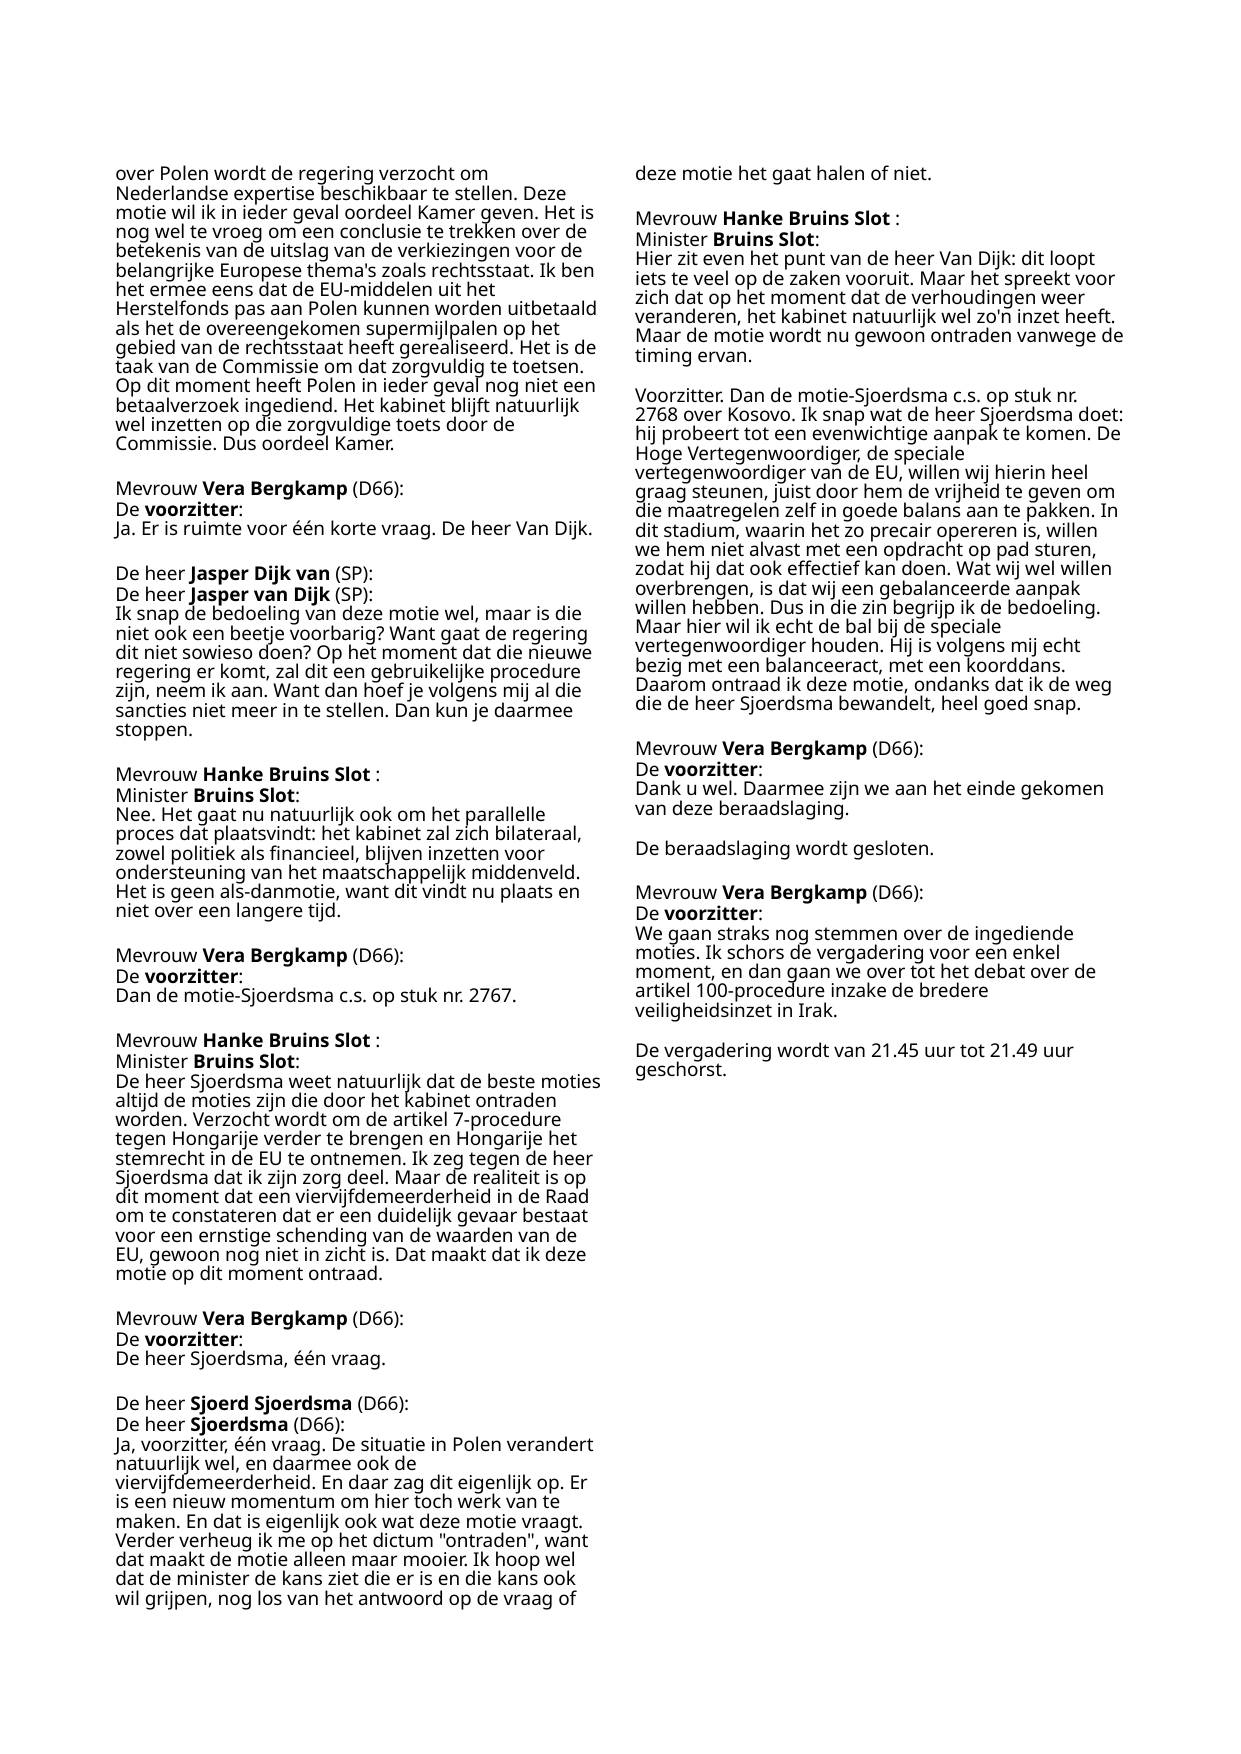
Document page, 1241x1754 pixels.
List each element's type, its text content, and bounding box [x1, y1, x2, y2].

text Voorzitter. Dan de motie-Sjoerdsma c.s. op stuk nr. 2768 over Kosovo. Ik snap wat de heer Sjoerdsma doet: hij probeert tot een evenwichtige aanpak te komen. De Hoge Vertegenwoordiger, de speciale vertegenwoordiger van de EU, willen wij hierin heel graag steunen, juist door hem de vrijheid te geven om die maatregelen zelf in goede balans aan te pakken. In dit stadium, waarin het zo precair opereren is, willen we hem niet alvast met een opdracht op pad sturen, zodat hij dat ook effectief kan doen. Wat wij wel willen overbrengen, is dat wij een gebalanceerde aanpak willen hebben. Dus in die zin begrijp ik de bedoeling. Maar hier wil ik echt de bal bij de speciale vertegenwoordiger houden. Hij is volgens mij echt bezig met een balanceeract, met een koorddans. Daarom ontraad ik deze motie, ondanks dat ik de weg die de heer Sjoerdsma bewandelt, heel goed snap. [635, 387, 1125, 714]
text Mevrouw Vera Bergkamp (D66): [115, 475, 605, 501]
text Hier zit even het punt van de heer Van Dijk: dit loopt iets te veel op de zaken vooruit. Maar het spreekt voor zich dat op het moment dat de verhoudingen weer veranderen, het kabinet natuurlijk wel zo'n inzet heeft. Maar de motie wordt nu gewoon ontraden vanwege de timing ervan. [635, 250, 1125, 366]
text Dank u wel. Daarmee zijn we aan het einde gekomen van deze beraadslaging. [635, 780, 1125, 819]
text We gaan straks nog stemmen over de ingediende moties. Ik schors de vergadering voor een enkel moment, en dan gaan we over tot het debat over de artikel 100-procedure inzake de bredere veiligheidsinzet in Irak. [635, 924, 1125, 1021]
text over Polen wordt de regering verzocht om Nederlandse expertise beschikbaar te stellen. Deze motie wil ik in ieder geval oordeel Kamer geven. Het is nog wel te vroeg om een conclusie te trekken over de betekenis van de uitslag van de verkiezingen voor de belangrijke Europese thema's zoals rechtsstaat. Ik ben het ermee eens dat de EU-middelen uit het Herstelfonds pas aan Polen kunnen worden uitbetaald als het de overeengekomen supermijlpalen op het gebied van de rechtsstaat heeft gerealiseerd. Het is de taak van de Commissie om dat zorgvuldig te toetsen. Op dit moment heeft Polen in ieder geval nog niet een betaalverzoek ingediend. Het kabinet blijft natuurlijk wel inzetten op die zorgvuldige toets door de Commissie. Dus oordeel Kamer. [115, 165, 605, 454]
text Mevrouw Vera Bergkamp (D66): [635, 735, 1125, 761]
text Dan de motie-Sjoerdsma c.s. op stuk nr. 2767. [115, 987, 605, 1007]
text De vergadering wordt van 21.45 uur tot 21.49 uur geschorst. [635, 1042, 1125, 1080]
text Nee. Het gaat nu natuurlijk ook om het parallelle proces dat plaatsvindt: het kabinet zal zich bilateraal, zowel politiek als financieel, blijven inzetten voor ondersteuning van het maatschappelijk middenveld. Het is geen als-danmotie, want dit vindt nu plaats en niet over een langere tijd. [115, 806, 605, 922]
text Mevrouw Hanke Bruins Slot : [115, 761, 605, 787]
text Mevrouw Hanke Bruins Slot : [115, 1028, 605, 1053]
text Ik snap de bedoeling van deze motie wel, maar is die niet ook een beetje voorbarig? Want gaat de regering dit niet sowieso doen? Op het moment dat die nieuwe regering er komt, zal dit een gebruikelijke procedure zijn, neem ik aan. Want dan hoef je volgens mij al die sancties niet meer in te stellen. Dan kun je daarmee stoppen. [115, 605, 605, 740]
text De heer Jasper Dijk van (SP): [115, 560, 605, 586]
text De voorzitter: [115, 501, 605, 520]
text deze motie het gaat halen of niet. [635, 165, 1125, 184]
text Minister Bruins Slot: [115, 1053, 605, 1073]
text De heer Sjoerdsma, één vraag. [115, 1350, 605, 1370]
text Ja, voorzitter, één vraag. De situatie in Polen verandert natuurlijk wel, en daarmee ook de viervijfdemeerderheid. En daar zag dit eigenlijk op. Er is een nieuw momentum om hier toch werk van te maken. En dat is eigenlijk ook wat deze motie vraagt. Verder verheug ik me op het dictum "ontraden", want dat maakt de motie alleen maar mooier. Ik hoop wel dat de minister de kans ziet die er is en die kans ook wil grijpen, nog los van het antwoord op de vraag of [115, 1436, 605, 1609]
text Mevrouw Vera Bergkamp (D66): [115, 942, 605, 968]
text Mevrouw Vera Bergkamp (D66): [115, 1305, 605, 1331]
text De voorzitter: [115, 1331, 605, 1350]
text Ja. Er is ruimte voor één korte vraag. De heer Van Dijk. [115, 520, 605, 539]
text Mevrouw Hanke Bruins Slot : [635, 205, 1125, 231]
text De heer Sjoerd Sjoerdsma (D66): [115, 1391, 605, 1416]
text Minister Bruins Slot: [635, 231, 1125, 250]
text De heer Jasper van Dijk (SP): [115, 586, 605, 605]
text Minister Bruins Slot: [115, 787, 605, 806]
text De beraadslaging wordt gesloten. [635, 839, 1125, 859]
text Mevrouw Vera Bergkamp (D66): [635, 879, 1125, 905]
text De heer Sjoerdsma (D66): [115, 1416, 605, 1436]
text De voorzitter: [115, 968, 605, 987]
text De voorzitter: [635, 761, 1125, 780]
text De voorzitter: [635, 905, 1125, 924]
text De heer Sjoerdsma weet natuurlijk dat de beste moties altijd de moties zijn die door het kabinet ontraden worden. Verzocht wordt om de artikel 7-procedure tegen Hongarije verder te brengen en Hongarije het stemrecht in de EU te ontnemen. Ik zeg tegen de heer Sjoerdsma dat ik zijn zorg deel. Maar de realiteit is op dit moment dat een viervijfdemeerderheid in de Raad om te constateren dat er een duidelijk gevaar bestaat voor een ernstige schending van de waarden van de EU, gewoon nog niet in zicht is. Dat maakt dat ik deze motie op dit moment ontraad. [115, 1073, 605, 1284]
